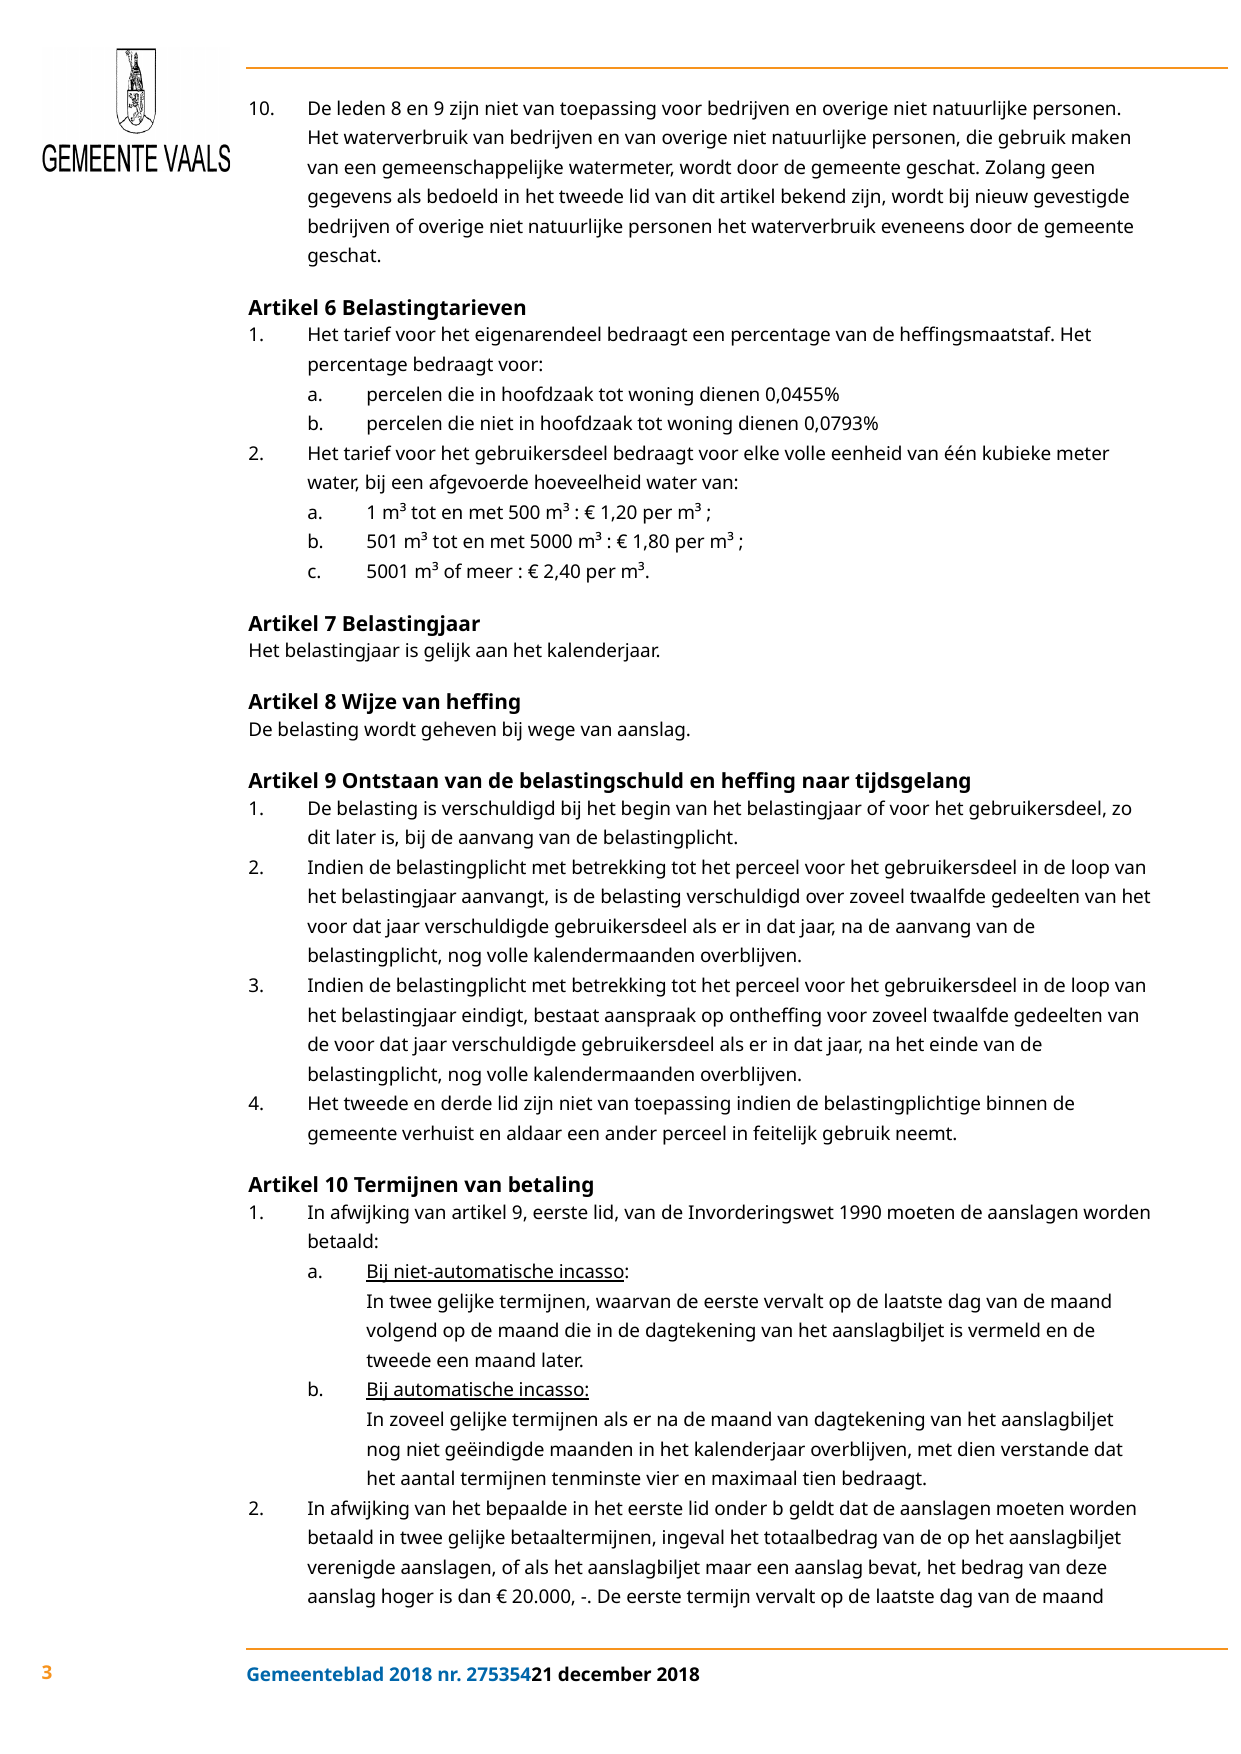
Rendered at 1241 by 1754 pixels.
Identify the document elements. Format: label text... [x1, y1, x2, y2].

list percelen die in hoofdzaak tot woning dienen 0,0455% [307, 381, 1152, 406]
list De leden 8 en 9 zijn niet van toepassing voor bedrijven en overige niet natuurlijke personen. Het waterverbruik van bedrijven en van overige niet natuurlijke personen, die gebruik maken van een gemeenschappelijke watermeter, wordt door de gemeente geschat. Zolang geen gegevens als bedoeld in het tweede lid van dit artikel bekend zijn, wordt bij nieuw gevestigde bedrijven of overige niet natuurlijke personen het waterverbruik eveneens door de gemeente geschat. [248, 95, 1152, 268]
text Artikel 7 Belastingjaar [248, 609, 1152, 637]
picture [41, 47, 231, 172]
text Het belastingjaar is gelijk aan het kalenderjaar. [248, 637, 1152, 663]
list 501 m³ tot en met 5000 m³ : € 1,80 per m³ ; [307, 529, 1152, 554]
list In twee gelijke termijnen, waarvan de eerste vervalt op de laatste dag van de maand volgend op de maand die in de dagtekening van het aanslagbiljet is vermeld en de tweede een maand later. [307, 1288, 1152, 1373]
list Het tweede en derde lid zijn niet van toepassing indien de belastingplichtige binnen de gemeente verhuist en aldaar een ander perceel in feitelijk gebruik neemt. [248, 1091, 1152, 1146]
list percelen die niet in hoofdzaak tot woning dienen 0,0793% [307, 410, 1152, 436]
list In afwijking van artikel 9, eerste lid, van de Invorderingswet 1990 moeten de aanslagen worden betaald: [248, 1199, 1152, 1254]
text Artikel 8 Wijze van heffing [248, 687, 1152, 716]
list Indien de belastingplicht met betrekking tot het perceel voor het gebruikersdeel in de loop van het belastingjaar eindigt, bestaat aanspraak op ontheffing voor zoveel twaalfde gedeelten van de voor dat jaar verschuldigde gebruikersdeel als er in dat jaar, na het einde van de belastingplicht, nog volle kalendermaanden overblijven. [248, 972, 1152, 1087]
text Artikel 9 Ontstaan van de belastingschuld en heffing naar tijdsgelang [248, 766, 1152, 795]
list Indien de belastingplicht met betrekking tot het perceel voor het gebruikersdeel in de loop van het belastingjaar aanvangt, is de belasting verschuldigd over zoveel twaalfde gedeelten van het voor dat jaar verschuldigde gebruikersdeel als er in dat jaar, na de aanvang van de belastingplicht, nog volle kalendermaanden overblijven. [248, 854, 1152, 968]
list In zoveel gelijke termijnen als er na de maand van dagtekening van het aanslagbiljet nog niet geëindigde maanden in het kalenderjaar overblijven, met dien verstande dat het aantal termijnen tenminste vier en maximaal tien bedraagt. [307, 1406, 1152, 1491]
list Bij automatische incasso: [307, 1377, 1152, 1402]
list Het tarief voor het eigenarendeel bedraagt een percentage van de heffingsmaatstaf. Het percentage bedraagt voor: [248, 322, 1152, 377]
list 5001 m³ of meer : € 2,40 per m³. [307, 558, 1152, 584]
list De belasting is verschuldigd bij het begin van het belastingjaar of voor het gebruikersdeel, zo dit later is, bij de aanvang van de belastingplicht. [248, 795, 1152, 850]
list 1 m³ tot en met 500 m³ : € 1,20 per m³ ; [307, 499, 1152, 525]
list Bij niet-automatische incasso: [307, 1258, 1152, 1284]
list Het tarief voor het gebruikersdeel bedraagt voor elke volle eenheid van één kubieke meter water, bij een afgevoerde hoeveelheid water van: [248, 440, 1152, 495]
text De belasting wordt geheven bij wege van aanslag. [248, 716, 1152, 742]
text Artikel 6 Belastingtarieven [248, 293, 1152, 322]
list In afwijking van het bepaalde in het eerste lid onder b geldt dat de aanslagen moeten worden betaald in twee gelijke betaaltermijnen, ingeval het totaalbedrag van de op het aanslagbiljet verenigde aanslagen, of als het aanslagbiljet maar een aanslag bevat, het bedrag van deze aanslag hoger is dan € 20.000, -. De eerste termijn vervalt op de laatste dag van de maand [248, 1495, 1152, 1609]
text Artikel 10 Termijnen van betaling [248, 1171, 1152, 1199]
